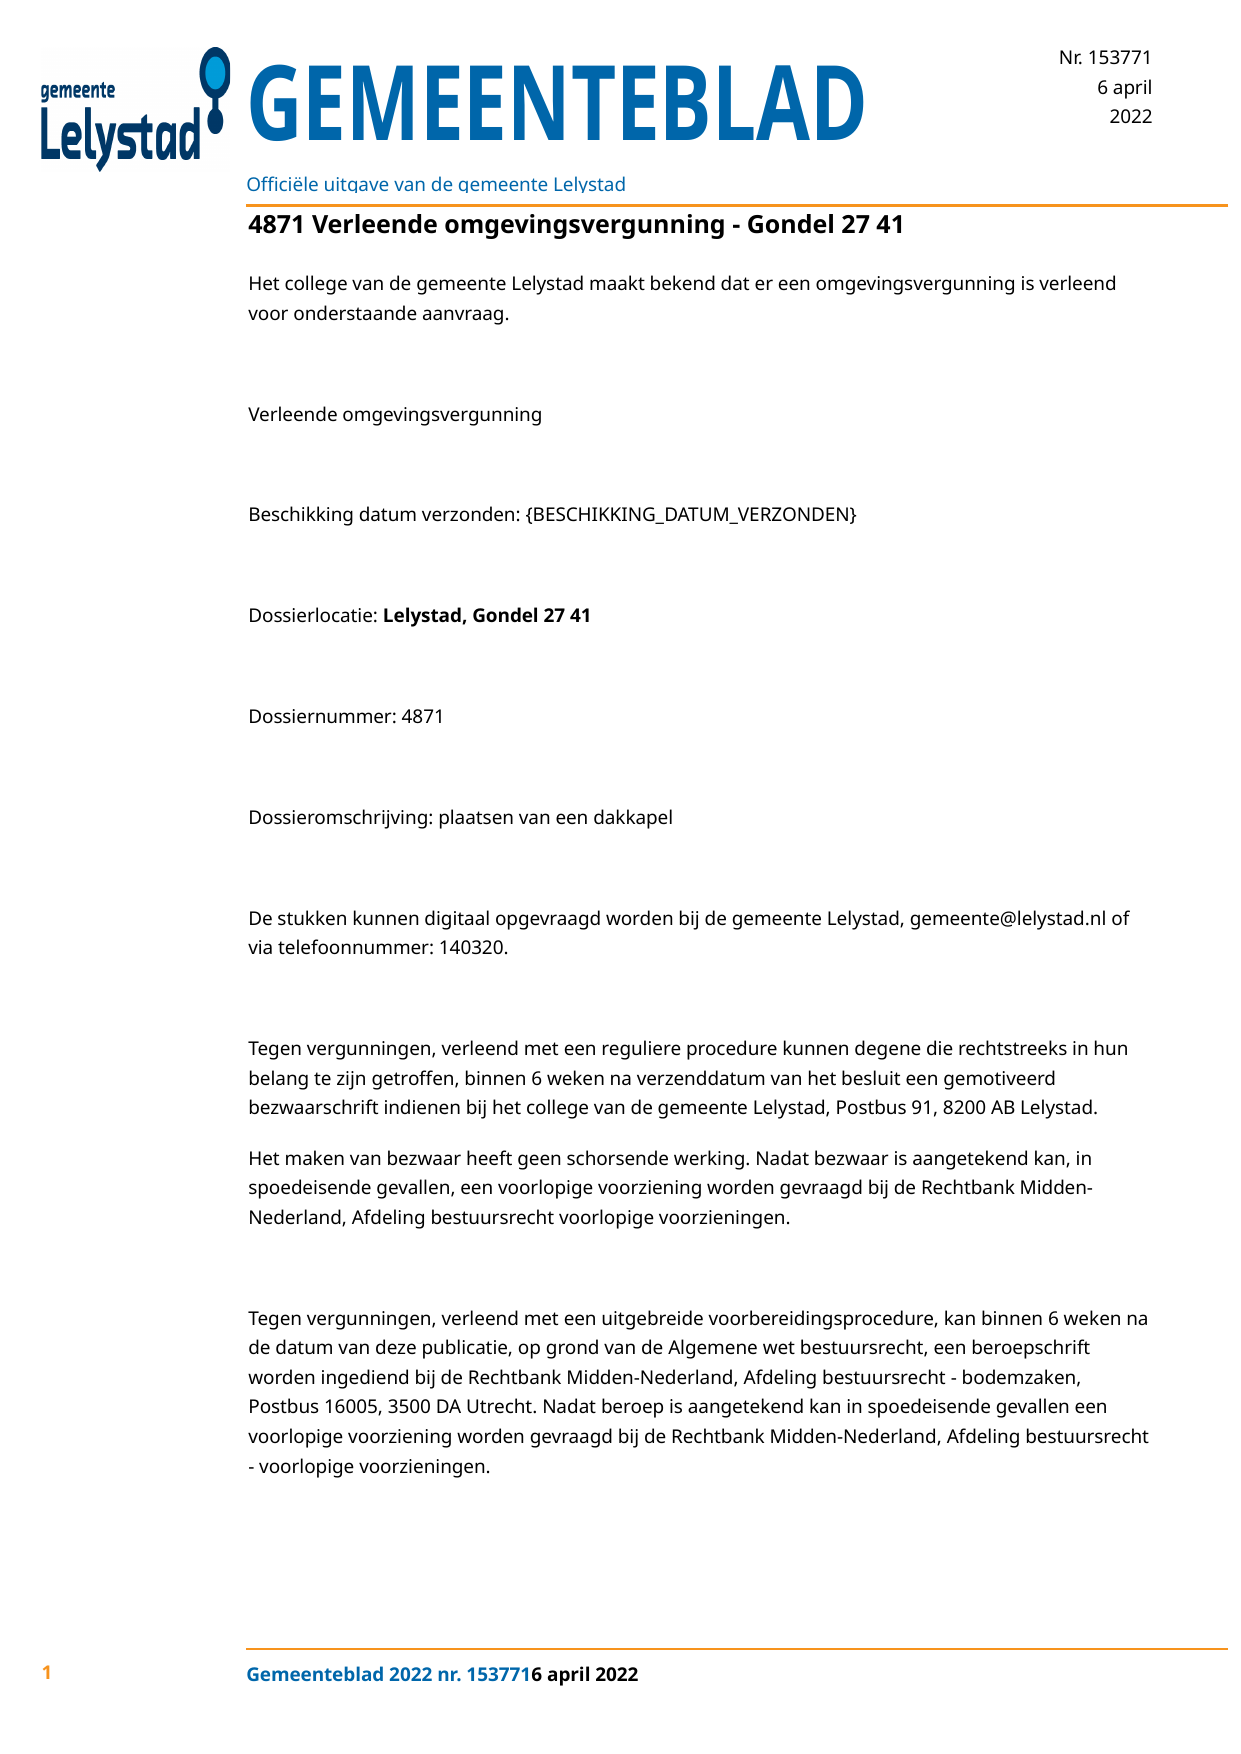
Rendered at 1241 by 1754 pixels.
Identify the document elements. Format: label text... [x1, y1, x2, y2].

text Dossierlocatie: Lelystad, Gondel 27 41 [248, 602, 1152, 628]
picture [41, 47, 231, 172]
text Dossiernummer: 4871 [248, 703, 1152, 729]
text Beschikking datum verzonden: {BESCHIKKING_DATUM_VERZONDEN} [248, 502, 1152, 527]
text 4871 Verleende omgevingsvergunning - Gondel 27 41 [248, 207, 1152, 241]
text De stukken kunnen digitaal opgevraagd worden bij de gemeente Lelystad, gemeente@lelystad.nl of via telefoonnummer: 140320. [248, 905, 1152, 960]
text Tegen vergunningen, verleend met een uitgebreide voorbereidingsprocedure, kan binnen 6 weken na de datum van deze publicatie, op grond van de Algemene wet bestuursrecht, een beroepschrift worden ingediend bij de Rechtbank Midden-Nederland, Afdeling bestuursrecht - bodemzaken, Postbus 16005, 3500 DA Utrecht. Nadat beroep is aangetekend kan in spoedeisende gevallen een voorlopige voorziening worden gevraagd bij de Rechtbank Midden-Nederland, Afdeling bestuursrecht - voorlopige voorzieningen. [248, 1305, 1152, 1478]
text Het maken van bezwaar heeft geen schorsende werking. Nadat bezwaar is aangetekend kan, in spoedeisende gevallen, een voorlopige voorziening worden gevraagd bij de Rechtbank Midden-Nederland, Afdeling bestuursrecht voorlopige voorzieningen. [248, 1145, 1152, 1230]
text Dossieromschrijving: plaatsen van een dakkapel [248, 804, 1152, 830]
text Het college van de gemeente Lelystad maakt bekend dat er een omgevingsvergunning is verleend voor onderstaande aanvraag. [248, 270, 1152, 326]
text Verleende omgevingsvergunning [248, 401, 1152, 426]
text Tegen vergunningen, verleend met een reguliere procedure kunnen degene die rechtstreeks in hun belang te zijn getroffen, binnen 6 weken na verzenddatum van het besluit een gemotiveerd bezwaarschrift indienen bij het college van de gemeente Lelystad, Postbus 91, 8200 AB Lelystad. [248, 1035, 1152, 1120]
